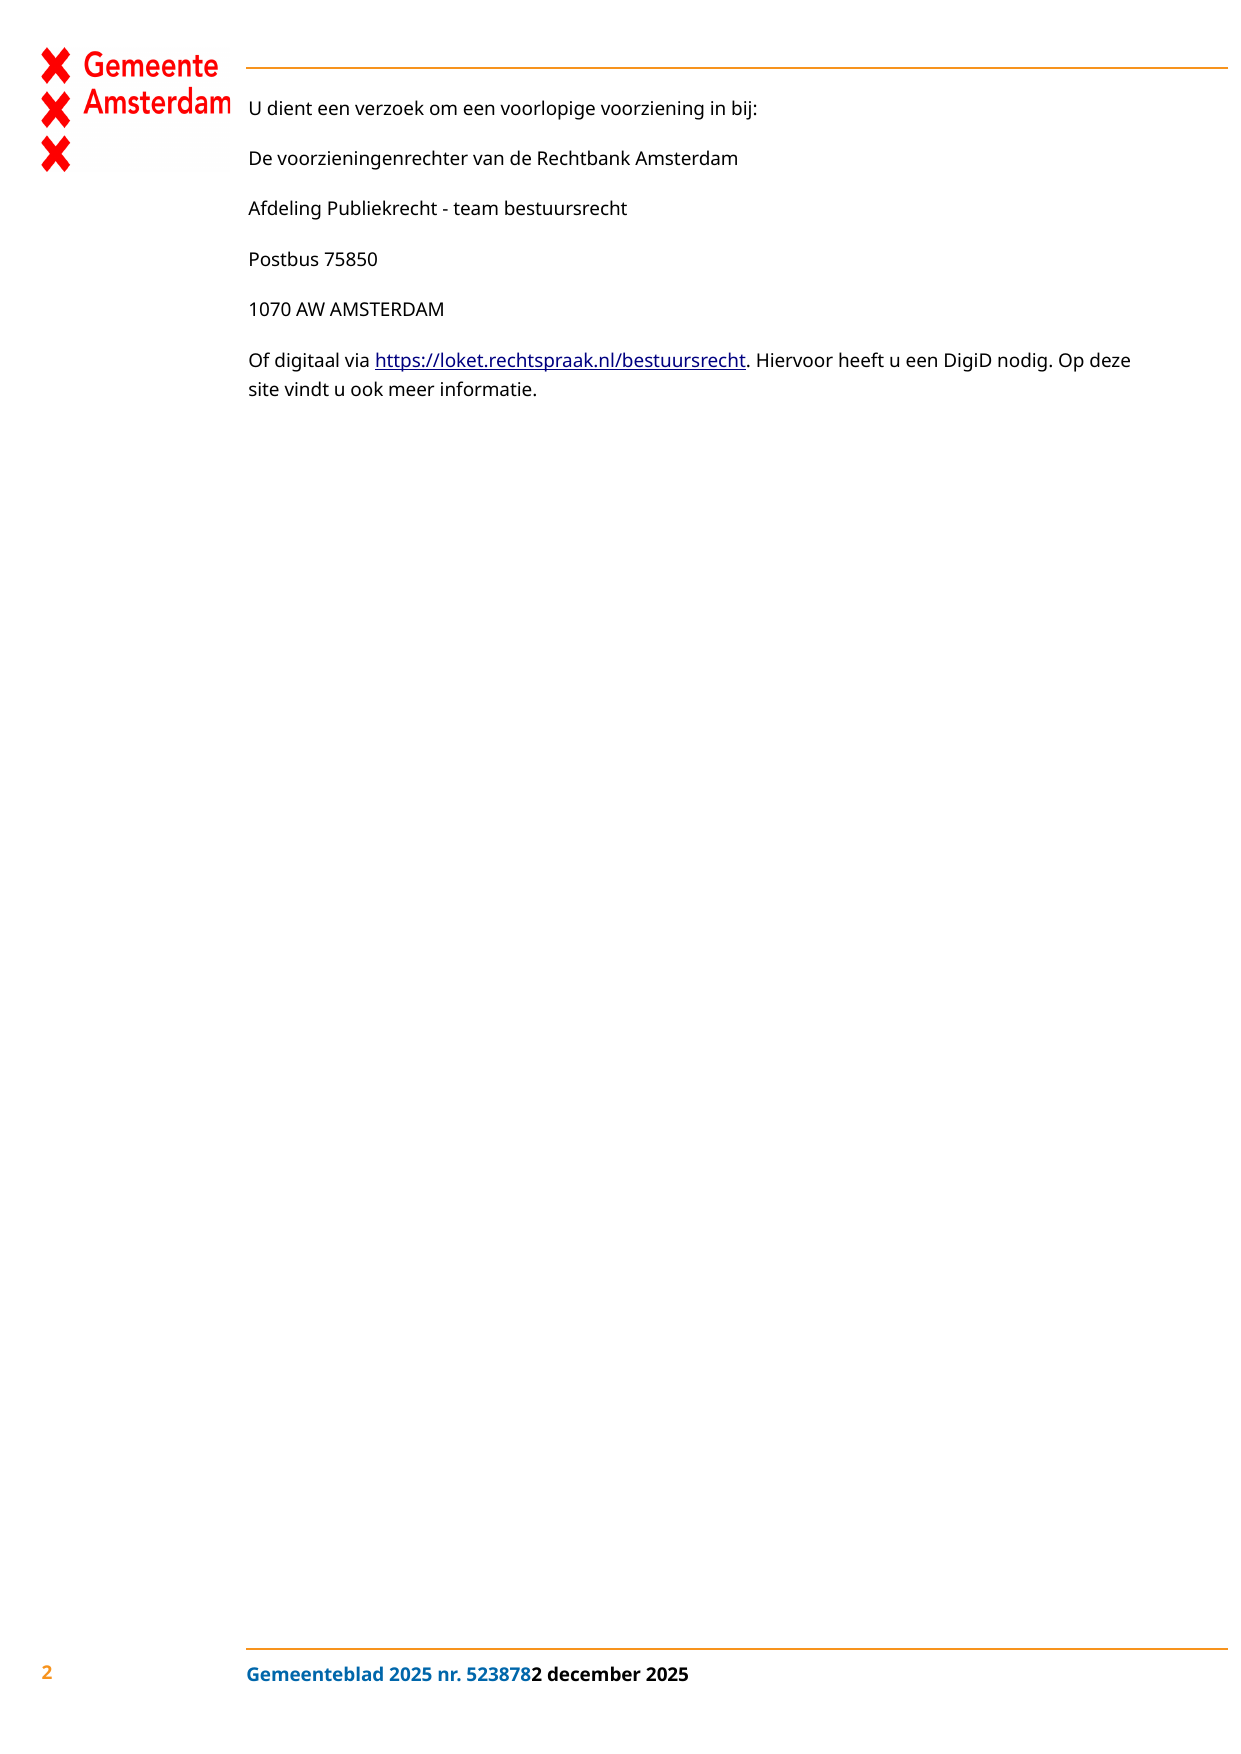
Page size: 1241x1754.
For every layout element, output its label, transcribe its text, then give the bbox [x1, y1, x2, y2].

text U dient een verzoek om een voorlopige voorziening in bij: [248, 95, 1152, 121]
text Afdeling Publiekrecht - team bestuursrecht [248, 196, 1152, 221]
text Postbus 75850 [248, 246, 1152, 272]
picture [41, 47, 231, 172]
text Of digitaal via https://loket.rechtspraak.nl/bestuursrecht. Hiervoor heeft u een DigiD nodig. Op deze site vindt u ook meer informatie. [248, 347, 1152, 402]
text De voorzieningenrechter van de Rechtbank Amsterdam [248, 145, 1152, 171]
text 1070 AW AMSTERDAM [248, 296, 1152, 322]
